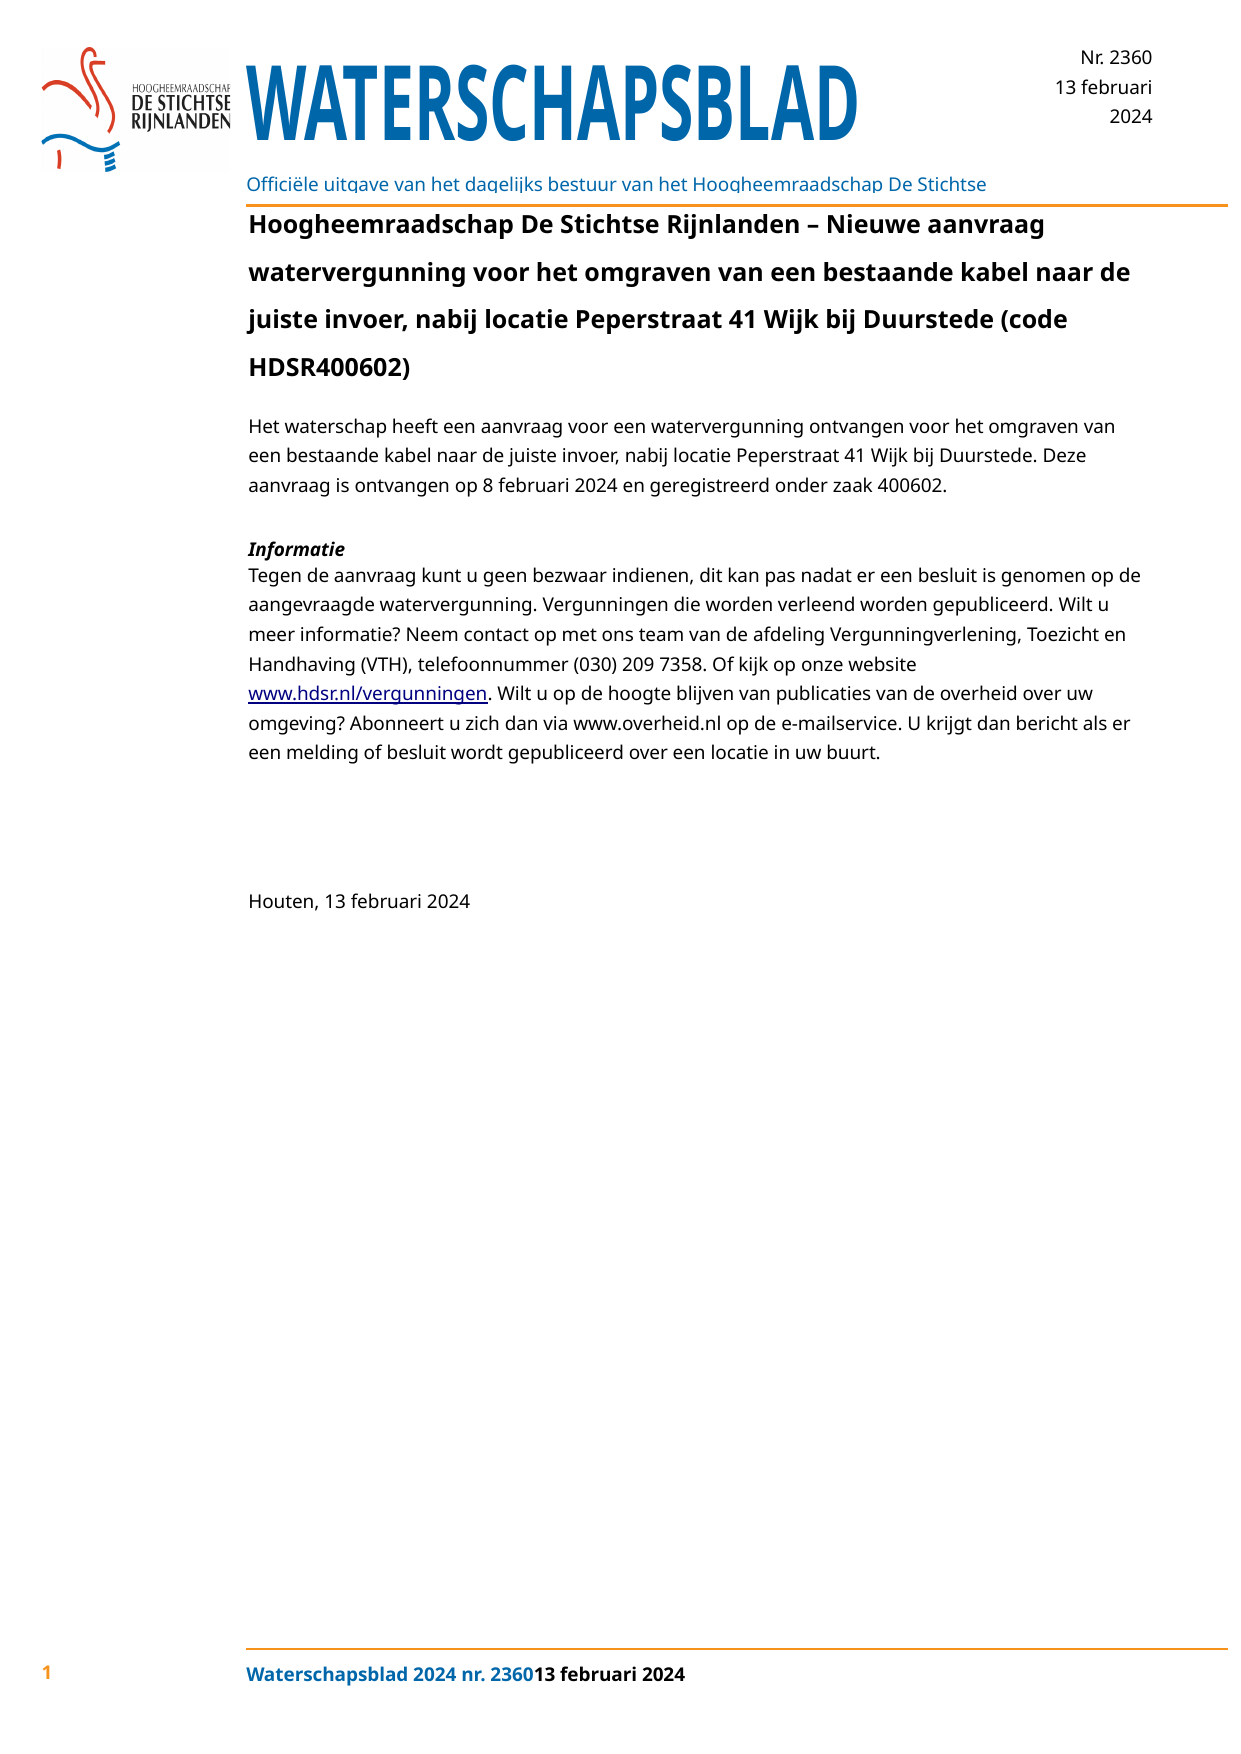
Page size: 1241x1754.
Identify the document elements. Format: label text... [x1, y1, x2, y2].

picture [41, 47, 231, 172]
text Het waterschap heeft een aanvraag voor een watervergunning ontvangen voor het omgraven van een bestaande kabel naar de juiste invoer, nabij locatie Peperstraat 41 Wijk bij Duurstede. Deze aanvraag is ontvangen op 8 februari 2024 en geregistreerd onder zaak 400602. [248, 413, 1152, 498]
text Informatie [248, 536, 1152, 562]
text Hoogheemraadschap De Stichtse Rijnlanden – Nieuwe aanvraag watervergunning voor het omgraven van een bestaande kabel naar de juiste invoer, nabij locatie Peperstraat 41 Wijk bij Duurstede (code HDSR400602) [248, 207, 1152, 384]
text Houten, 13 februari 2024 [248, 888, 1152, 914]
text Tegen de aanvraag kunt u geen bezwaar indienen, dit kan pas nadat er een besluit is genomen op de aangevraagde watervergunning. Vergunningen die worden verleend worden gepubliceerd. Wilt u meer informatie? Neem contact op met ons team van de afdeling Vergunningverlening, Toezicht en Handhaving (VTH), telefoonnummer (030) 209 7358. Of kijk op onze website www.hdsr.nl/vergunningen. Wilt u op de hoogte blijven van publicaties van de overheid over uw omgeving? Abonneert u zich dan via www.overheid.nl op de e-mailservice. U krijgt dan bericht als er een melding of besluit wordt gepubliceerd over een locatie in uw buurt. [248, 562, 1152, 765]
